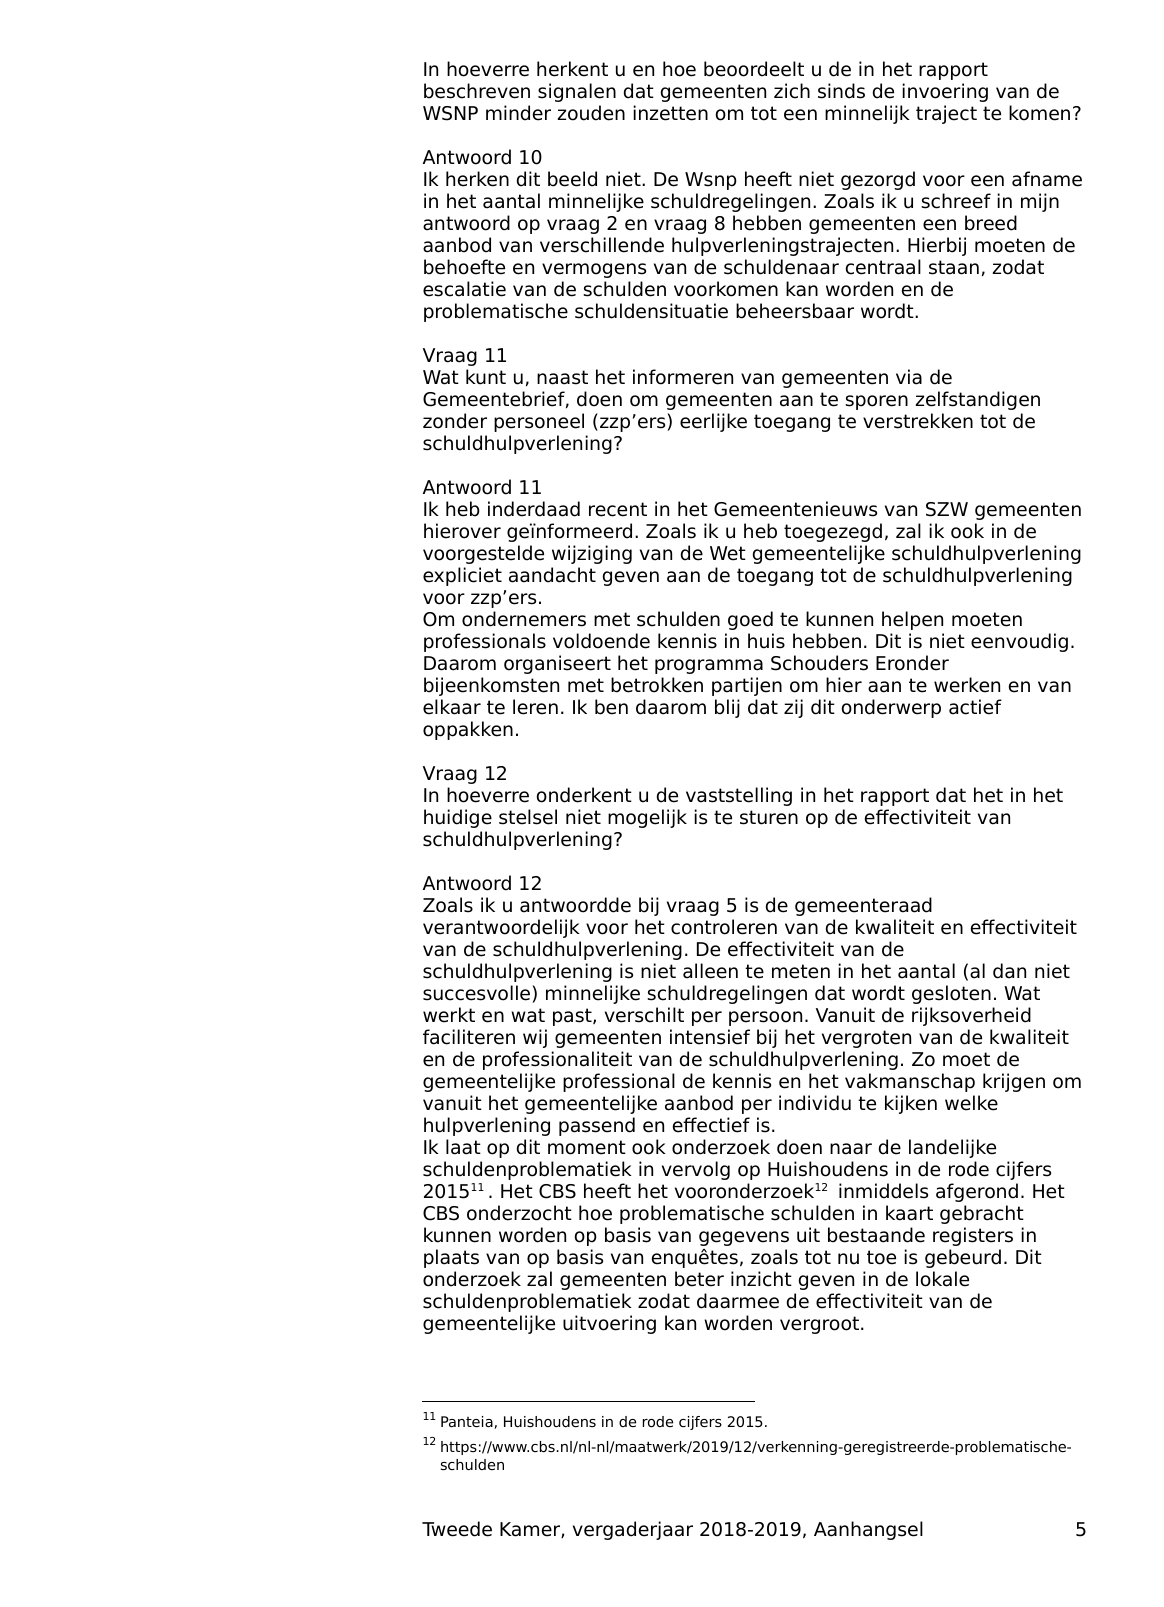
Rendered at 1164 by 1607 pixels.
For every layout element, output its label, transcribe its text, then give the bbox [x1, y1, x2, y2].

text Antwoord 11 [422, 477, 1087, 499]
text Zoals ik u antwoordde bij vraag 5 is de gemeenteraad verantwoordelijk voor het controleren van de kwaliteit en effectiviteit van de schuldhulpverlening. De effectiviteit van de schuldhulpverlening is niet alleen te meten in het aantal (al dan niet succesvolle) minnelijke schuldregelingen dat wordt gesloten. Wat werkt en wat past, verschilt per persoon. Vanuit de rijksoverheid faciliteren wij gemeenten intensief bij het vergroten van de kwaliteit en de professionaliteit van de schuldhulpverlening. Zo moet de gemeentelijke professional de kennis en het vakmanschap krijgen om vanuit het gemeentelijke aanbod per individu te kijken welke hulpverlening passend en effectief is. [422, 895, 1087, 1137]
text Antwoord 12 [422, 873, 1087, 895]
text Om ondernemers met schulden goed te kunnen helpen moeten professionals voldoende kennis in huis hebben. Dit is niet eenvoudig. Daarom organiseert het programma Schouders Eronder bijeenkomsten met betrokken partijen om hier aan te werken en van elkaar te leren. Ik ben daarom blij dat zij dit onderwerp actief oppakken. [422, 609, 1087, 741]
text In hoeverre onderkent u de vaststelling in het rapport dat het in het huidige stelsel niet mogelijk is te sturen op de effectiviteit van schuldhulpverlening? [422, 785, 1087, 851]
text https://www.cbs.nl/nl-nl/maatwerk/2019/12/verkenning-geregistreerde-problematische-schulden [422, 1435, 1087, 1474]
text Panteia, Huishoudens in de rode cijfers 2015. [422, 1410, 1087, 1432]
text Vraag 11 [422, 345, 1087, 367]
text Antwoord 10 [422, 147, 1087, 169]
text Wat kunt u, naast het informeren van gemeenten via de Gemeentebrief, doen om gemeenten aan te sporen zelfstandigen zonder personeel (zzp’ers) eerlijke toegang te verstrekken tot de schuldhulpverlening? [422, 367, 1087, 455]
text Ik herken dit beeld niet. De Wsnp heeft niet gezorgd voor een afname in het aantal minnelijke schuldregelingen. Zoals ik u schreef in mijn antwoord op vraag 2 en vraag 8 hebben gemeenten een breed aanbod van verschillende hulpverleningstrajecten. Hierbij moeten de behoefte en vermogens van de schuldenaar centraal staan, zodat escalatie van de schulden voorkomen kan worden en de problematische schuldensituatie beheersbaar wordt. [422, 169, 1087, 323]
text Ik heb inderdaad recent in het Gemeentenieuws van SZW gemeenten hierover geïnformeerd. Zoals ik u heb toegezegd, zal ik ook in de voorgestelde wijziging van de Wet gemeentelijke schuldhulpverlening expliciet aandacht geven aan de toegang tot de schuldhulpverlening voor zzp’ers. [422, 499, 1087, 609]
text Vraag 12 [422, 763, 1087, 785]
text In hoeverre herkent u en hoe beoordeelt u de in het rapport beschreven signalen dat gemeenten zich sinds de invoering van de WSNP minder zouden inzetten om tot een minnelijk traject te komen? [422, 59, 1087, 125]
text Ik laat op dit moment ook onderzoek doen naar de landelijke schuldenproblematiek in vervolg op Huishoudens in de rode cijfers 2015. Het CBS heeft het vooronderzoek inmiddels afgerond. Het CBS onderzocht hoe problematische schulden in kaart gebracht kunnen worden op basis van gegevens uit bestaande registers in plaats van op basis van enquêtes, zoals tot nu toe is gebeurd. Dit onderzoek zal gemeenten beter inzicht geven in de lokale schuldenproblematiek zodat daarmee de effectiviteit van de gemeentelijke uitvoering kan worden vergroot. [422, 1137, 1087, 1335]
